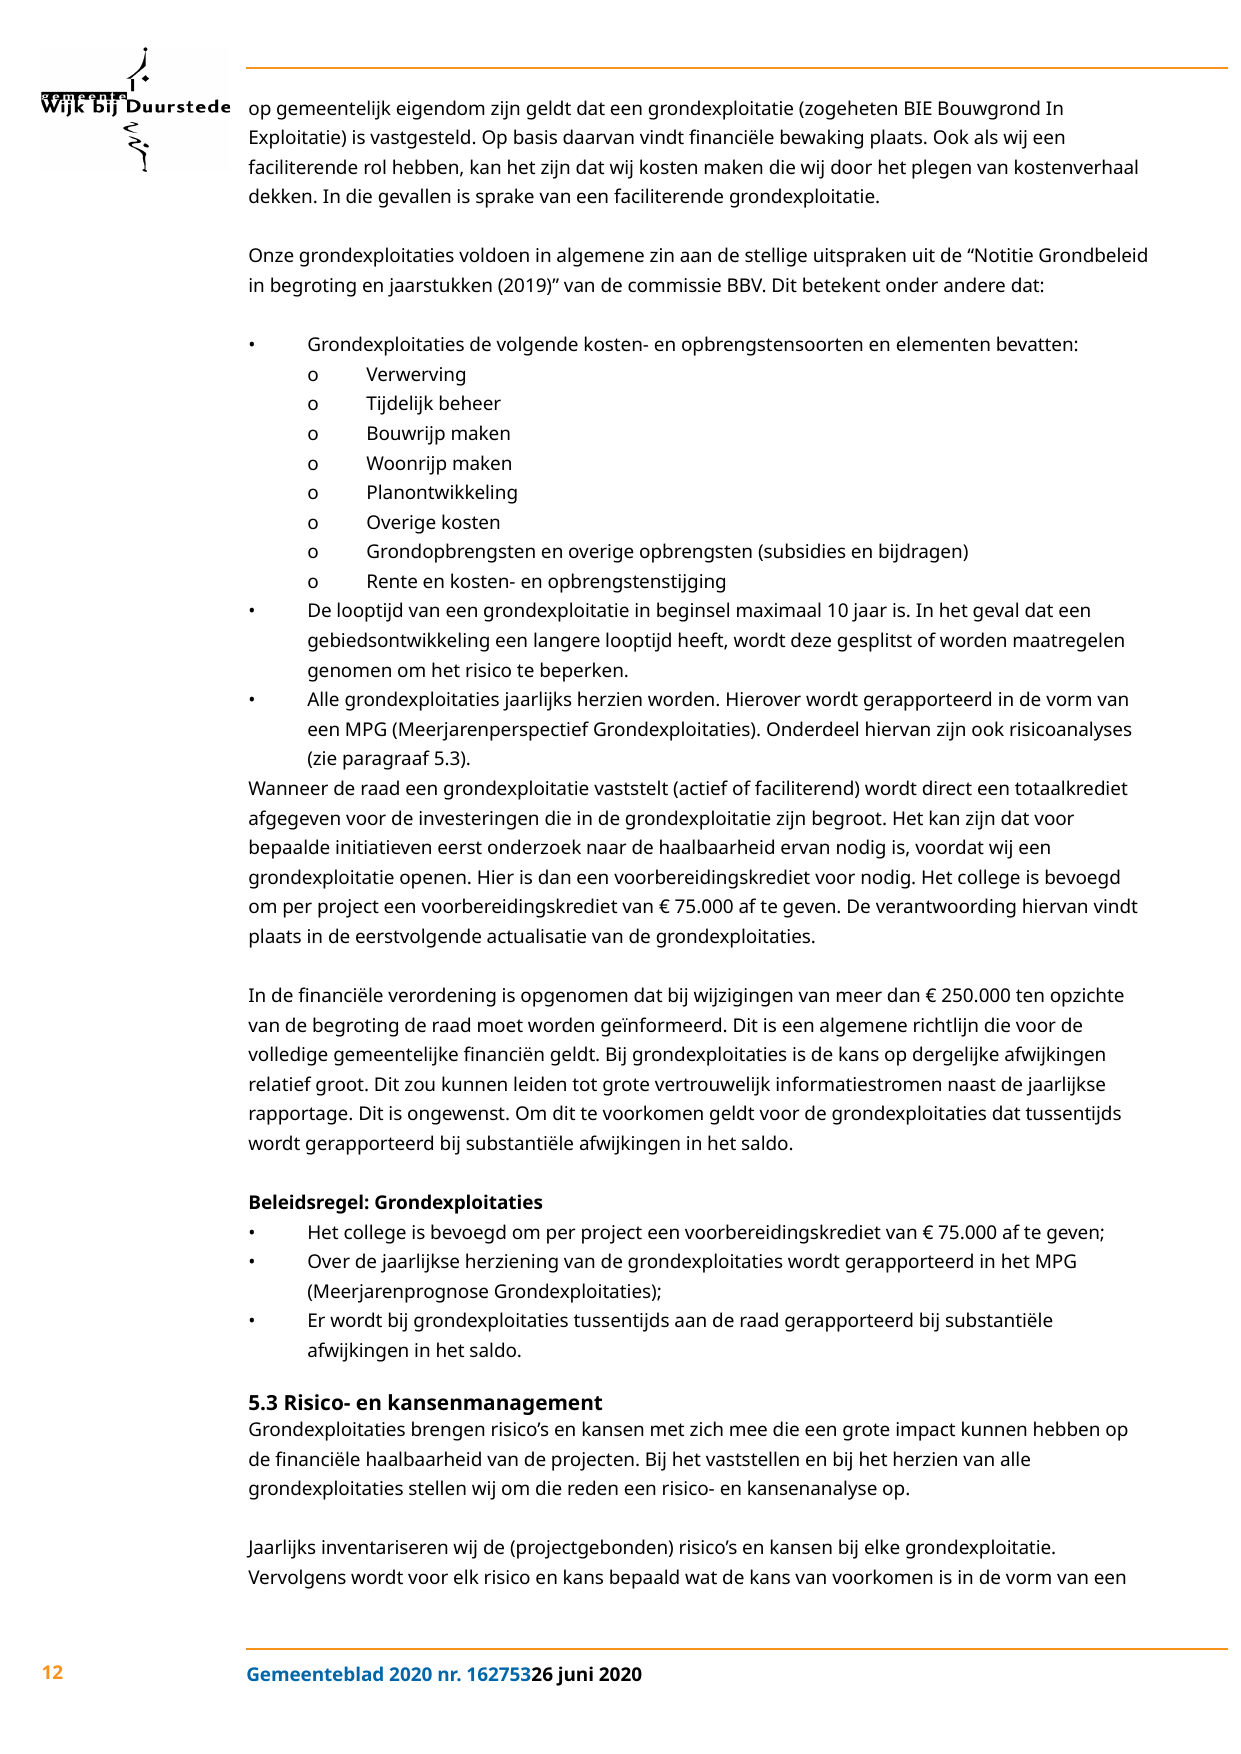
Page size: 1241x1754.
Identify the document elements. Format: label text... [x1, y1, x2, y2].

list Over de jaarlijkse herziening van de grondexploitaties wordt gerapporteerd in het MPG (Meerjarenprognose Grondexploitaties); [248, 1248, 1152, 1304]
list Het college is bevoegd om per project een voorbereidingskrediet van € 75.000 af te geven; [248, 1219, 1152, 1245]
text Onze grondexploitaties voldoen in algemene zin aan de stellige uitspraken uit de “Notitie Grondbeleid in begroting en jaarstukken (2019)” van de commissie BBV. Dit betekent onder andere dat: [248, 243, 1152, 298]
list Rente en kosten- en opbrengstenstijging [307, 568, 1152, 594]
text op gemeentelijk eigendom zijn geldt dat een grondexploitatie (zogeheten BIE Bouwgrond In Exploitatie) is vastgesteld. Op basis daarvan vindt financiële bewaking plaats. Ook als wij een faciliterende rol hebben, kan het zijn dat wij kosten maken die wij door het plegen van kostenverhaal dekken. In die gevallen is sprake van een faciliterende grondexploitatie. [248, 95, 1152, 209]
list Verwerving [307, 361, 1152, 387]
list De looptijd van een grondexploitatie in beginsel maximaal 10 jaar is. In het geval dat een gebiedsontwikkeling een langere looptijd heeft, wordt deze gesplitst of worden maatregelen genomen om het risico te beperken. [248, 598, 1152, 683]
text In de financiële verordening is opgenomen dat bij wijzigingen van meer dan € 250.000 ten opzichte van de begroting de raad moet worden geïnformeerd. Dit is een algemene richtlijn die voor de volledige gemeentelijke financiën geldt. Bij grondexploitaties is de kans op dergelijke afwijkingen relatief groot. Dit zou kunnen leiden tot grote vertrouwelijk informatiestromen naast de jaarlijkse rapportage. Dit is ongewenst. Om dit te voorkomen geldt voor de grondexploitaties dat tussentijds wordt gerapporteerd bij substantiële afwijkingen in het saldo. [248, 982, 1152, 1156]
picture [41, 47, 231, 172]
text Jaarlijks inventariseren wij de (projectgebonden) risico’s en kansen bij elke grondexploitatie. Vervolgens wordt voor elk risico en kans bepaald wat de kans van voorkomen is in de vorm van een [248, 1534, 1152, 1590]
list Planontwikkeling [307, 479, 1152, 505]
list Grondopbrengsten en overige opbrengsten (subsidies en bijdragen) [307, 538, 1152, 564]
list Bouwrijp maken [307, 420, 1152, 446]
list Woonrijp maken [307, 450, 1152, 476]
text 5.3 Risico- en kansenmanagement [248, 1388, 1152, 1416]
text Wanneer de raad een grondexploitatie vaststelt (actief of faciliterend) wordt direct een totaalkrediet afgegeven voor de investeringen die in de grondexploitatie zijn begroot. Het kan zijn dat voor bepaalde initiatieven eerst onderzoek naar de haalbaarheid ervan nodig is, voordat wij een grondexploitatie openen. Hier is dan een voorbereidingskrediet voor nodig. Het college is bevoegd om per project een voorbereidingskrediet van € 75.000 af te geven. De verantwoording hiervan vindt plaats in de eerstvolgende actualisatie van de grondexploitaties. [248, 775, 1152, 949]
list Grondexploitaties de volgende kosten- en opbrengstensoorten en elementen bevatten: [248, 331, 1152, 357]
list Tijdelijk beheer [307, 391, 1152, 416]
list Alle grondexploitaties jaarlijks herzien worden. Hierover wordt gerapporteerd in de vorm van een MPG (Meerjarenperspectief Grondexploitaties). Onderdeel hiervan zijn ook risicoanalyses (zie paragraaf 5.3). [248, 686, 1152, 771]
list Overige kosten [307, 509, 1152, 535]
text Grondexploitaties brengen risico’s en kansen met zich mee die een grote impact kunnen hebben op de financiële haalbaarheid van de projecten. Bij het vaststellen en bij het herzien van alle grondexploitaties stellen wij om die reden een risico- en kansenanalyse op. [248, 1416, 1152, 1501]
text Beleidsregel: Grondexploitaties [248, 1189, 1152, 1215]
list Er wordt bij grondexploitaties tussentijds aan de raad gerapporteerd bij substantiële afwijkingen in het saldo. [248, 1308, 1152, 1363]
